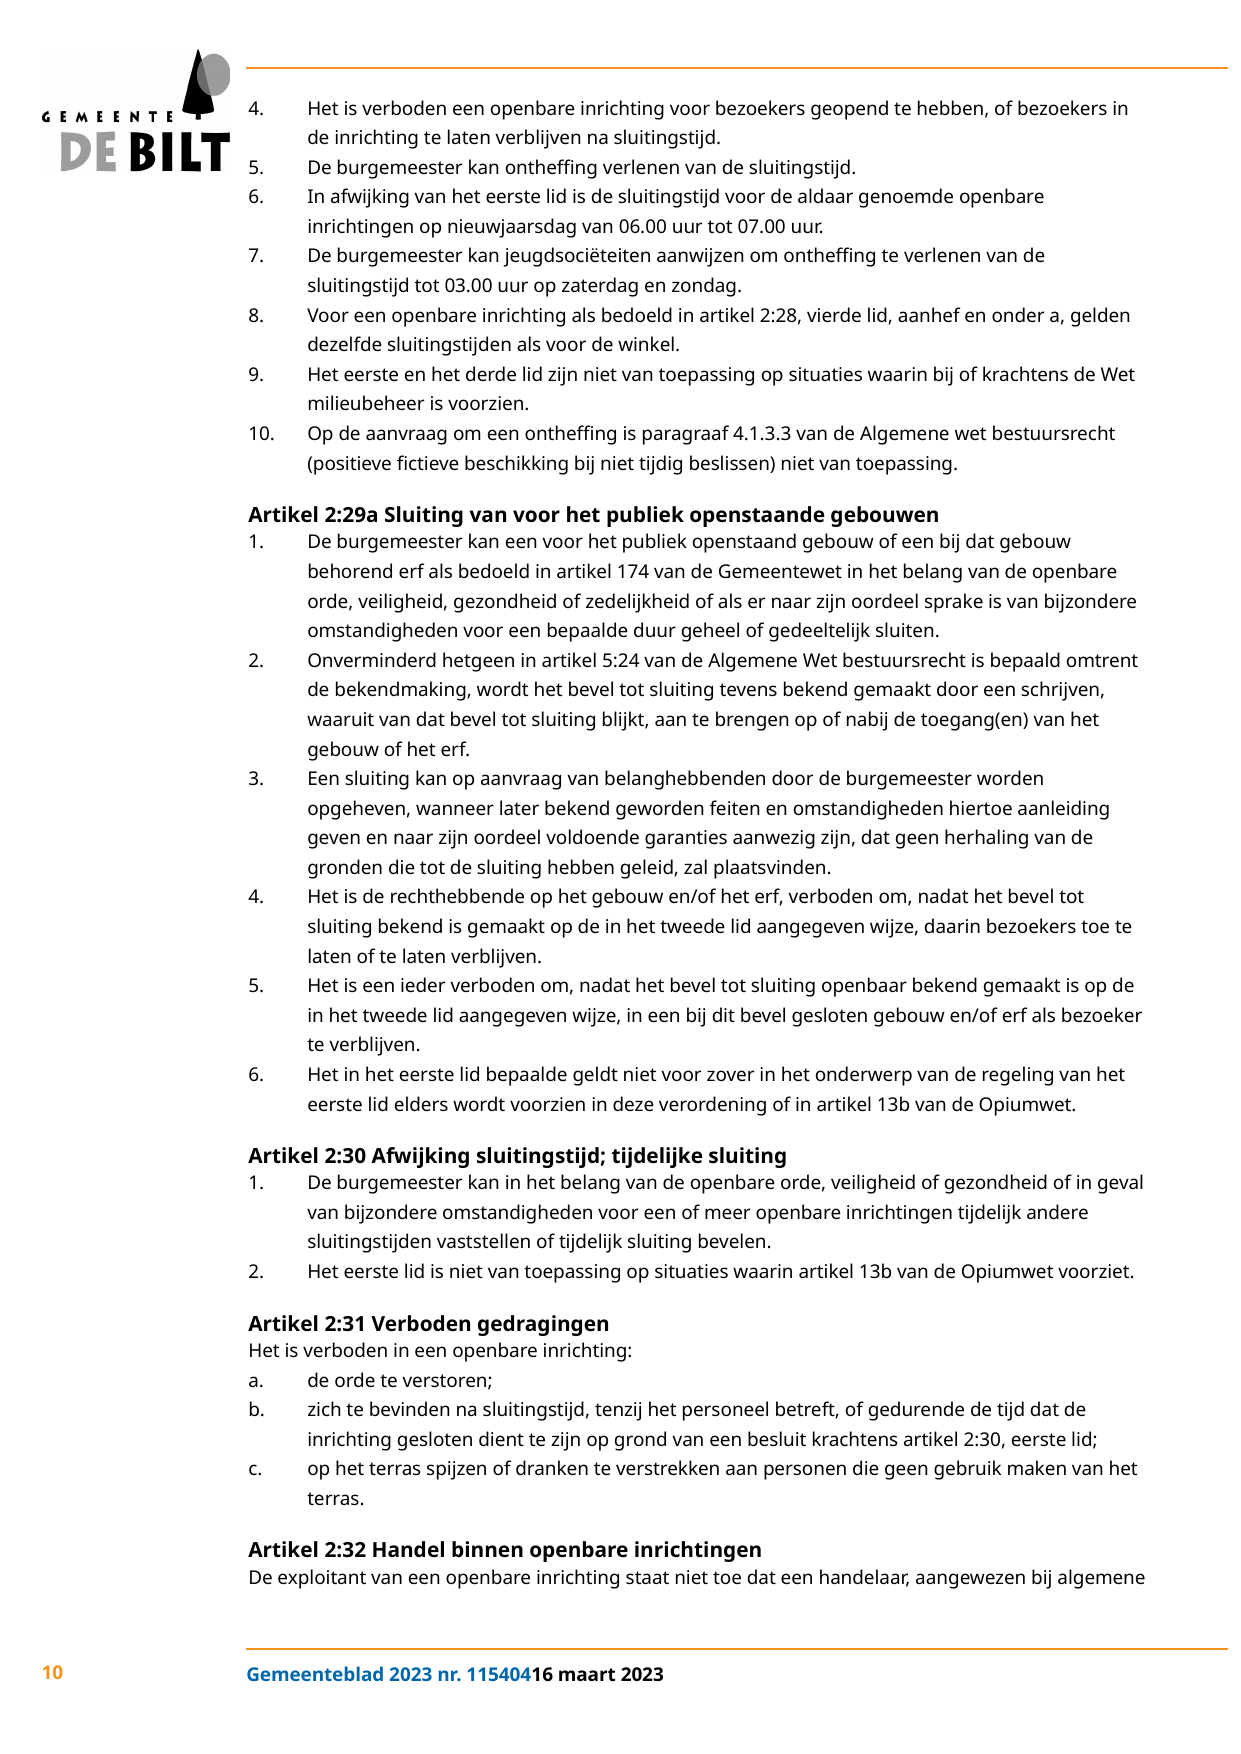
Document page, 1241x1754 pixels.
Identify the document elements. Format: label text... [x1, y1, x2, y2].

list op het terras spijzen of dranken te verstrekken aan personen die geen gebruik maken van het terras. [248, 1456, 1152, 1511]
list Het is een ieder verboden om, nadat het bevel tot sluiting openbaar bekend gemaakt is op de in het tweede lid aangegeven wijze, in een bij dit bevel gesloten gebouw en/of erf als bezoeker te verblijven. [248, 972, 1152, 1057]
text Artikel 2:31 Verboden gedragingen [248, 1309, 1152, 1337]
list De burgemeester kan een voor het publiek openstaand gebouw of een bij dat gebouw behorend erf als bedoeld in artikel 174 van de Gemeentewet in het belang van de openbare orde, veiligheid, gezondheid of zedelijkheid of als er naar zijn oordeel sprake is van bijzondere omstandigheden voor een bepaalde duur geheel of gedeeltelijk sluiten. [248, 529, 1152, 643]
text De exploitant van een openbare inrichting staat niet toe dat een handelaar, aangewezen bij algemene [248, 1564, 1152, 1590]
list Het eerste en het derde lid zijn niet van toepassing op situaties waarin bij of krachtens de Wet milieubeheer is voorzien. [248, 361, 1152, 416]
list In afwijking van het eerste lid is de sluitingstijd voor de aldaar genoemde openbare inrichtingen op nieuwjaarsdag van 06.00 uur tot 07.00 uur. [248, 183, 1152, 239]
text Artikel 2:32 Handel binnen openbare inrichtingen [248, 1536, 1152, 1564]
list De burgemeester kan in het belang van de openbare orde, veiligheid of gezondheid of in geval van bijzondere omstandigheden voor een of meer openbare inrichtingen tijdelijk andere sluitingstijden vaststellen of tijdelijk sluiting bevelen. [248, 1169, 1152, 1254]
text Het is verboden in een openbare inrichting: [248, 1337, 1152, 1363]
list Het is de rechthebbende op het gebouw en/of het erf, verboden om, nadat het bevel tot sluiting bekend is gemaakt op de in het tweede lid aangegeven wijze, daarin bezoekers toe te laten of te laten verblijven. [248, 884, 1152, 968]
list De burgemeester kan ontheffing verlenen van de sluitingstijd. [248, 154, 1152, 180]
picture [41, 47, 231, 172]
list de orde te verstoren; [248, 1367, 1152, 1392]
list De burgemeester kan jeugdsociëteiten aanwijzen om ontheffing te verlenen van de sluitingstijd tot 03.00 uur op zaterdag en zondag. [248, 243, 1152, 298]
list zich te bevinden na sluitingstijd, tenzij het personeel betreft, of gedurende de tijd dat de inrichting gesloten dient te zijn op grond van een besluit krachtens artikel 2:30, eerste lid; [248, 1396, 1152, 1452]
list Een sluiting kan op aanvraag van belanghebbenden door de burgemeester worden opgeheven, wanneer later bekend geworden feiten en omstandigheden hiertoe aanleiding geven en naar zijn oordeel voldoende garanties aanwezig zijn, dat geen herhaling van de gronden die tot de sluiting hebben geleid, zal plaatsvinden. [248, 765, 1152, 880]
list Het eerste lid is niet van toepassing op situaties waarin artikel 13b van de Opiumwet voorziet. [248, 1258, 1152, 1284]
list Het is verboden een openbare inrichting voor bezoekers geopend te hebben, of bezoekers in de inrichting te laten verblijven na sluitingstijd. [248, 95, 1152, 150]
list Het in het eerste lid bepaalde geldt niet voor zover in het onderwerp van de regeling van het eerste lid elders wordt voorzien in deze verordening of in artikel 13b van de Opiumwet. [248, 1061, 1152, 1116]
text Artikel 2:30 Afwijking sluitingstijd; tijdelijke sluiting [248, 1141, 1152, 1169]
list Voor een openbare inrichting als bedoeld in artikel 2:28, vierde lid, aanhef en onder a, gelden dezelfde sluitingstijden als voor de winkel. [248, 302, 1152, 357]
list Onverminderd hetgeen in artikel 5:24 van de Algemene Wet bestuursrecht is bepaald omtrent de bekendmaking, wordt het bevel tot sluiting tevens bekend gemaakt door een schrijven, waaruit van dat bevel tot sluiting blijkt, aan te brengen op of nabij de toegang(en) van het gebouw of het erf. [248, 647, 1152, 761]
text Artikel 2:29a Sluiting van voor het publiek openstaande gebouwen [248, 500, 1152, 529]
list Op de aanvraag om een ontheffing is paragraaf 4.1.3.3 van de Algemene wet bestuursrecht (positieve fictieve beschikking bij niet tijdig beslissen) niet van toepassing. [248, 420, 1152, 476]
